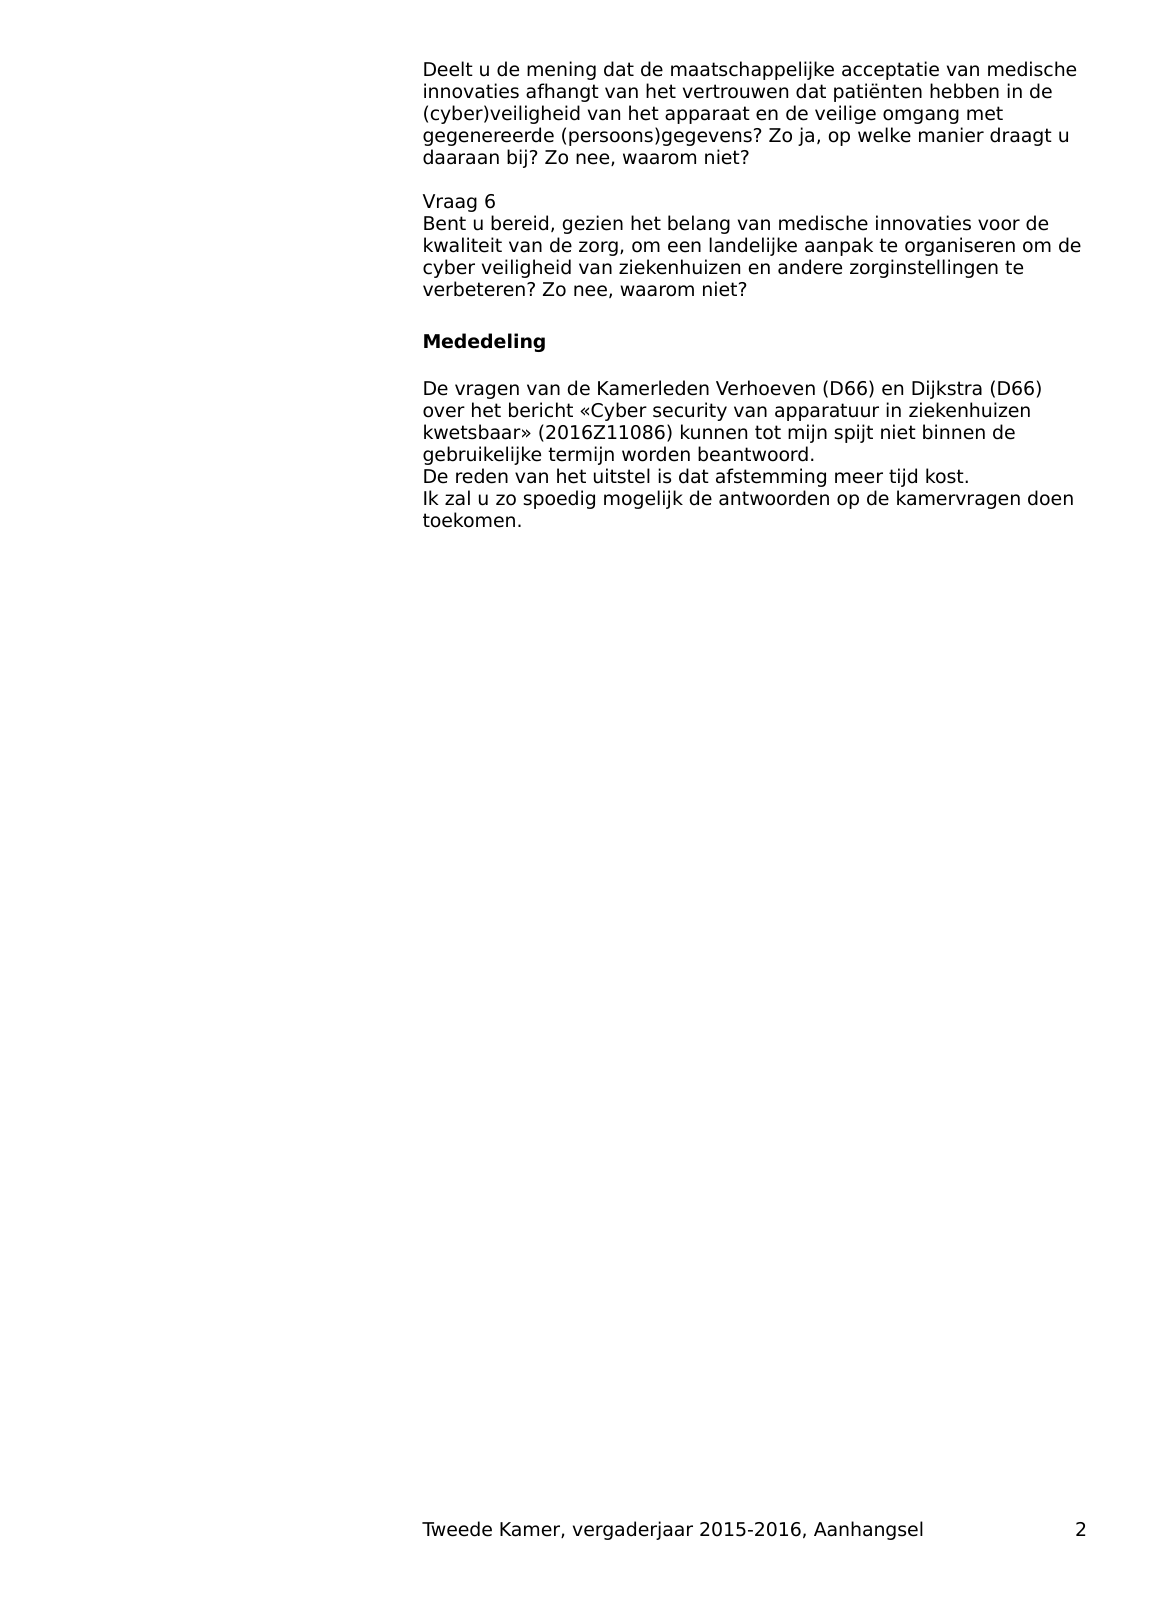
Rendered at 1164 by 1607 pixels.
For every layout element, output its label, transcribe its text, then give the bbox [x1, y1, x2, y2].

text Ik zal u zo spoedig mogelijk de antwoorden op de kamervragen doen toekomen. [422, 488, 1087, 532]
text De reden van het uitstel is dat afstemming meer tijd kost. [422, 466, 1087, 488]
subtitle Mededeling [422, 331, 1087, 353]
text Vraag 6 [422, 191, 1087, 213]
text De vragen van de Kamerleden Verhoeven (D66) en Dijkstra (D66) over het bericht «Cyber security van apparatuur in ziekenhuizen kwetsbaar» (2016Z11086) kunnen tot mijn spijt niet binnen de gebruikelijke termijn worden beantwoord. [422, 378, 1087, 466]
text Deelt u de mening dat de maatschappelijke acceptatie van medische innovaties afhangt van het vertrouwen dat patiënten hebben in de (cyber)veiligheid van het apparaat en de veilige omgang met gegenereerde (persoons)gegevens? Zo ja, op welke manier draagt u daaraan bij? Zo nee, waarom niet? [422, 59, 1087, 169]
text Bent u bereid, gezien het belang van medische innovaties voor de kwaliteit van de zorg, om een landelijke aanpak te organiseren om de cyber veiligheid van ziekenhuizen en andere zorginstellingen te verbeteren? Zo nee, waarom niet? [422, 213, 1087, 301]
